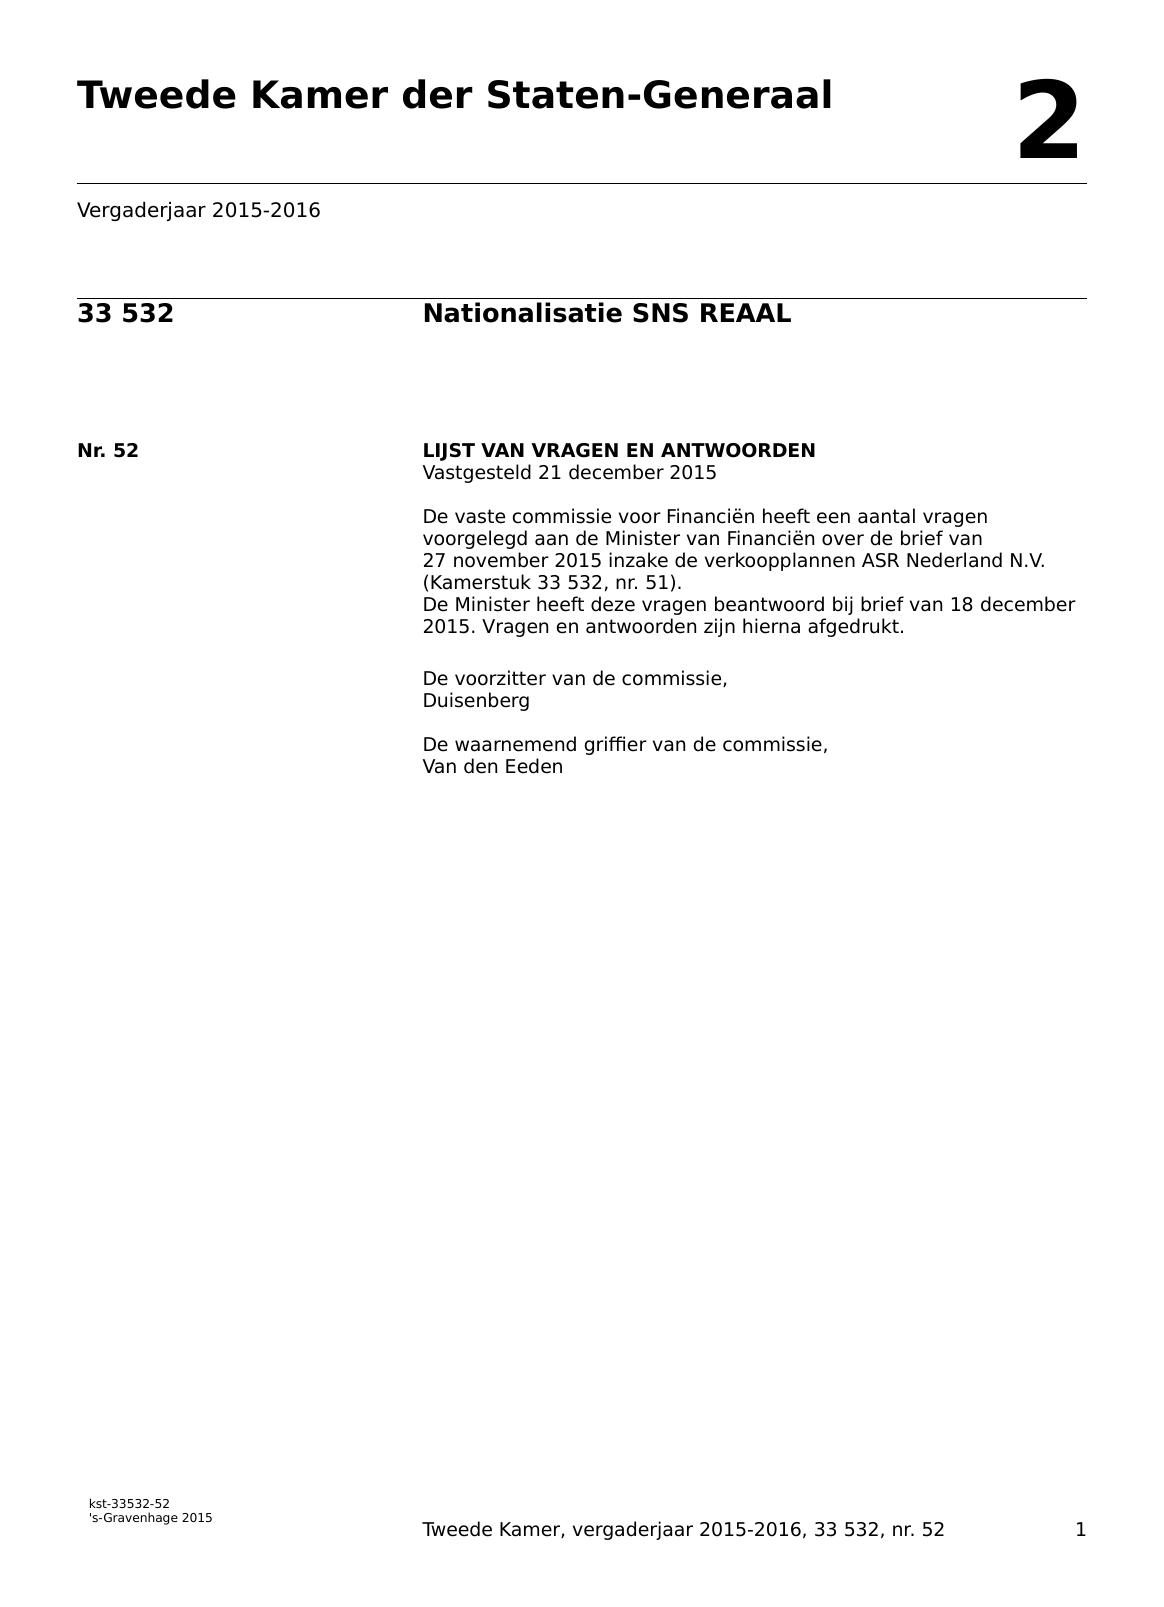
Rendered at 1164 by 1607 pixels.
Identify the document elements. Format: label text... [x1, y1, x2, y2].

text De waarnemend griffier van de commissie, Van den Eeden [422, 734, 1087, 778]
table_cell Vergaderjaar 2015-2016 [77, 184, 1087, 298]
subtitle 33 532 Nationalisatie SNS REAAL [77, 299, 1087, 329]
table_header 2 [886, 59, 1087, 183]
text De voorzitter van de commissie, Duisenberg [422, 668, 1087, 712]
subtitle Nr. 52 LIJST VAN VRAGEN EN ANTWOORDEN [77, 440, 1087, 462]
text kst-33532-52 [88, 1497, 323, 1511]
text De vaste commissie voor Financiën heeft een aantal vragen voorgelegd aan de Minister van Financiën over de brief van 27 november 2015 inzake de verkoopplannen ASR Nederland N.V. (Kamerstuk 33 532, nr. 51). [422, 506, 1087, 594]
text De Minister heeft deze vragen beantwoord bij brief van 18 december 2015. Vragen en antwoorden zijn hierna afgedrukt. [422, 594, 1087, 638]
text Vastgesteld 21 december 2015 [422, 462, 1087, 484]
table_header Tweede Kamer der Staten-Generaal [77, 59, 886, 183]
text 's-Gravenhage 2015 [88, 1511, 323, 1525]
